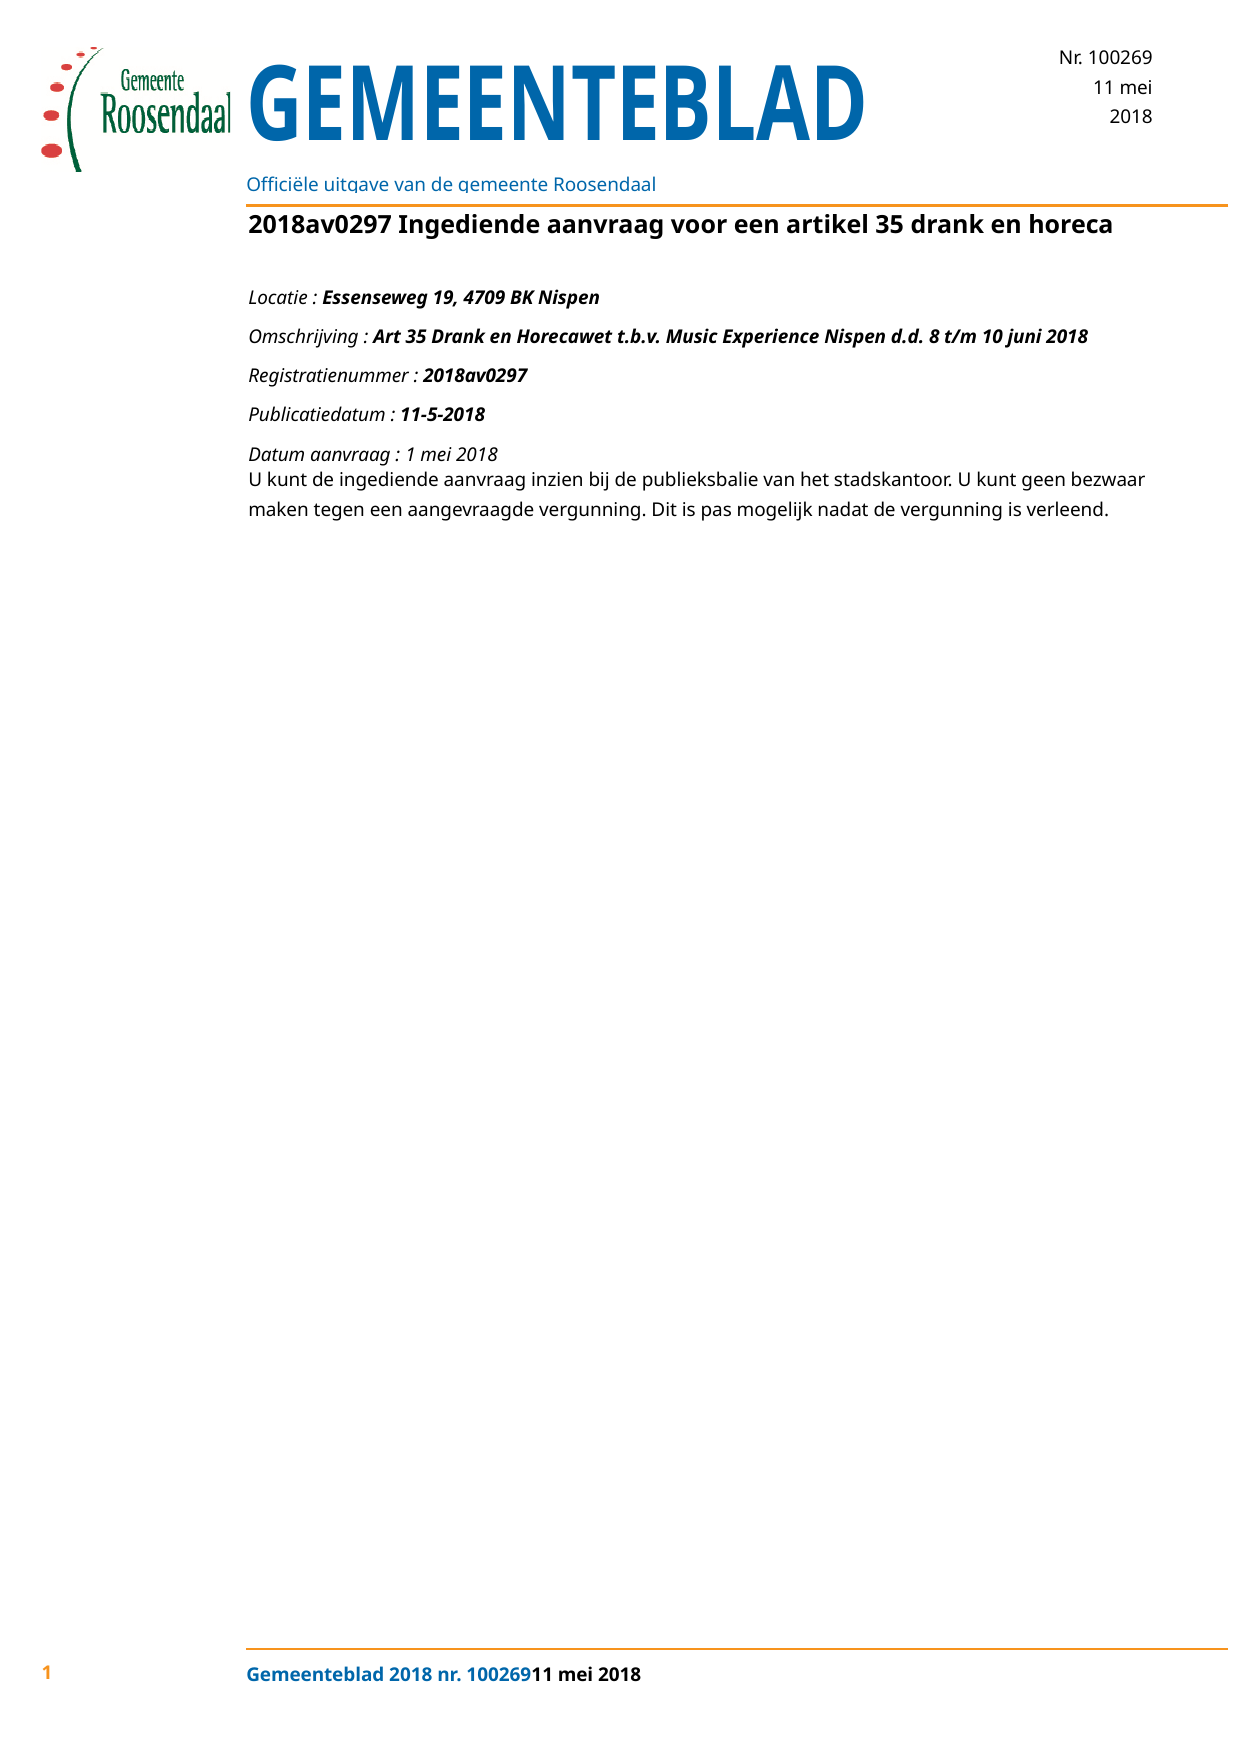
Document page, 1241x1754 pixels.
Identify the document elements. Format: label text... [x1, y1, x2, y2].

text Publicatiedatum : 11-5-2018 [248, 402, 1152, 427]
text Omschrijving : Art 35 Drank en Horecawet t.b.v. Music Experience Nispen d.d. 8 t/m 10 juni 2018 [248, 323, 1152, 349]
text U kunt de ingediende aanvraag inzien bij de publieksbalie van het stadskantoor. U kunt geen bezwaar maken tegen een aangevraagde vergunning. Dit is pas mogelijk nadat de vergunning is verleend. [248, 467, 1152, 522]
text 2018av0297 Ingediende aanvraag voor een artikel 35 drank en horeca [248, 207, 1152, 241]
text Locatie : Essenseweg 19, 4709 BK Nispen [248, 284, 1152, 309]
text Registratienummer : 2018av0297 [248, 362, 1152, 388]
picture [41, 47, 231, 172]
text Datum aanvraag : 1 mei 2018 [248, 441, 1152, 467]
